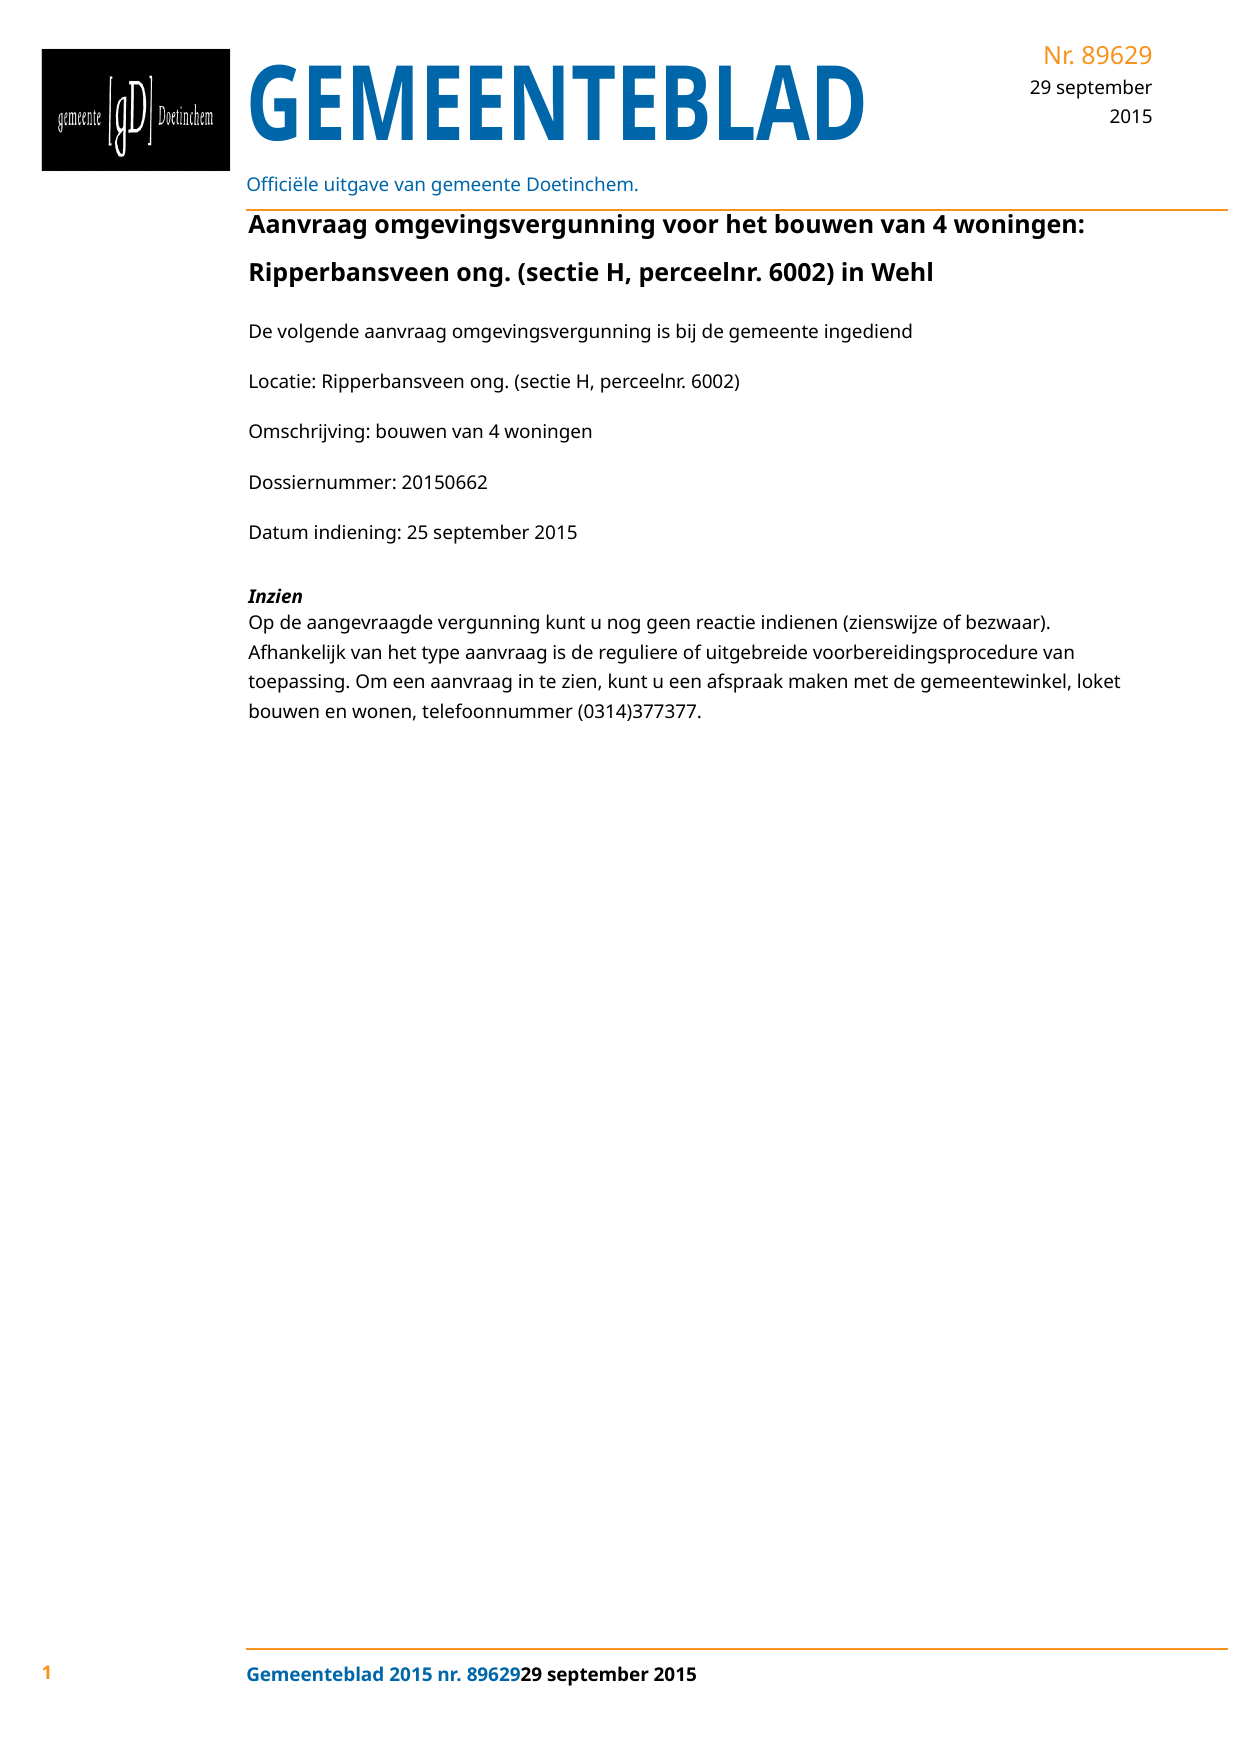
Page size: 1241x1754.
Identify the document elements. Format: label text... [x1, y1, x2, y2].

text Datum indiening: 25 september 2015 [248, 519, 1152, 545]
text Locatie: Ripperbansveen ong. (sectie H, perceelnr. 6002) [248, 368, 1152, 394]
text Omschrijving: bouwen van 4 woningen [248, 419, 1152, 444]
picture [41, 47, 231, 172]
text De volgende aanvraag omgevingsvergunning is bij de gemeente ingediend [248, 318, 1152, 344]
text Aanvraag omgevingsvergunning voor het bouwen van 4 woningen: Ripperbansveen ong. (sectie H, perceelnr. 6002) in Wehl [248, 211, 1152, 288]
text Dossiernummer: 20150662 [248, 469, 1152, 495]
text Op de aangevraagde vergunning kunt u nog geen reactie indienen (zienswijze of bezwaar). Afhankelijk van het type aanvraag is de reguliere of uitgebreide voorbereidingsprocedure van toepassing. Om een aanvraag in te zien, kunt u een afspraak maken met de gemeentewinkel, loket bouwen en wonen, telefoonnummer (0314)377377. [248, 609, 1152, 724]
text Inzien [248, 583, 1152, 609]
